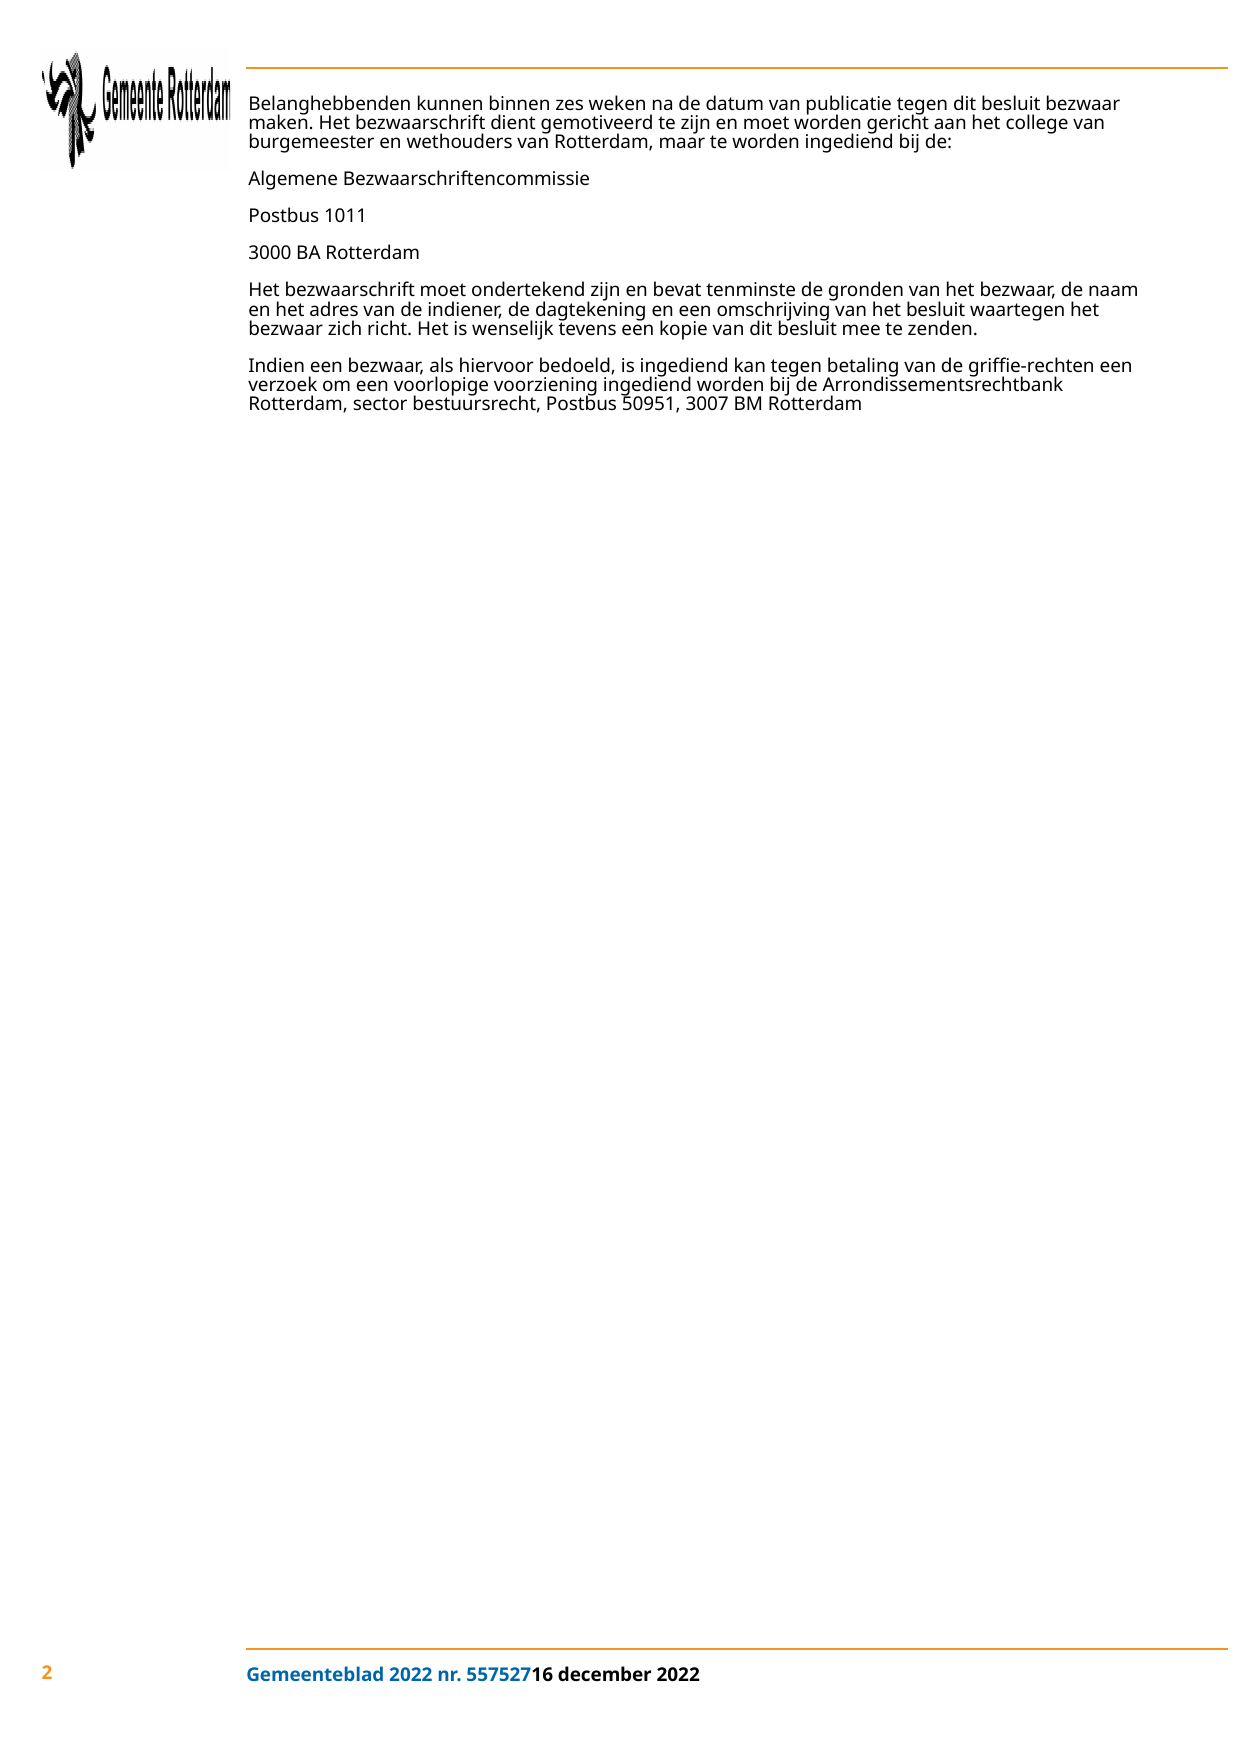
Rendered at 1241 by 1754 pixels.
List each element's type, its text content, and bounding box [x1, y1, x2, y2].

text 3000 BA Rotterdam [248, 244, 1152, 263]
text Postbus 1011 [248, 207, 1152, 227]
picture [41, 47, 231, 172]
text Algemene Bezwaarschriftencommissie [248, 170, 1152, 189]
text Belanghebbenden kunnen binnen zes weken na de datum van publicatie tegen dit besluit bezwaar maken. Het bezwaarschrift dient gemotiveerd te zijn en moet worden gericht aan het college van burgemeester en wethouders van Rotterdam, maar te worden ingediend bij de: [248, 95, 1152, 153]
text Het bezwaarschrift moet ondertekend zijn en bevat tenminste de gronden van het bezwaar, de naam en het adres van de indiener, de dagtekening en een omschrijving van het besluit waartegen het bezwaar zich richt. Het is wenselijk tevens een kopie van dit besluit mee te zenden. [248, 281, 1152, 339]
text Indien een bezwaar, als hiervoor bedoeld, is ingediend kan tegen betaling van de griffie-rechten een verzoek om een voorlopige voorziening ingediend worden bij de Arrondissementsrechtbank Rotterdam, sector bestuursrecht, Postbus 50951, 3007 BM Rotterdam [248, 357, 1152, 414]
